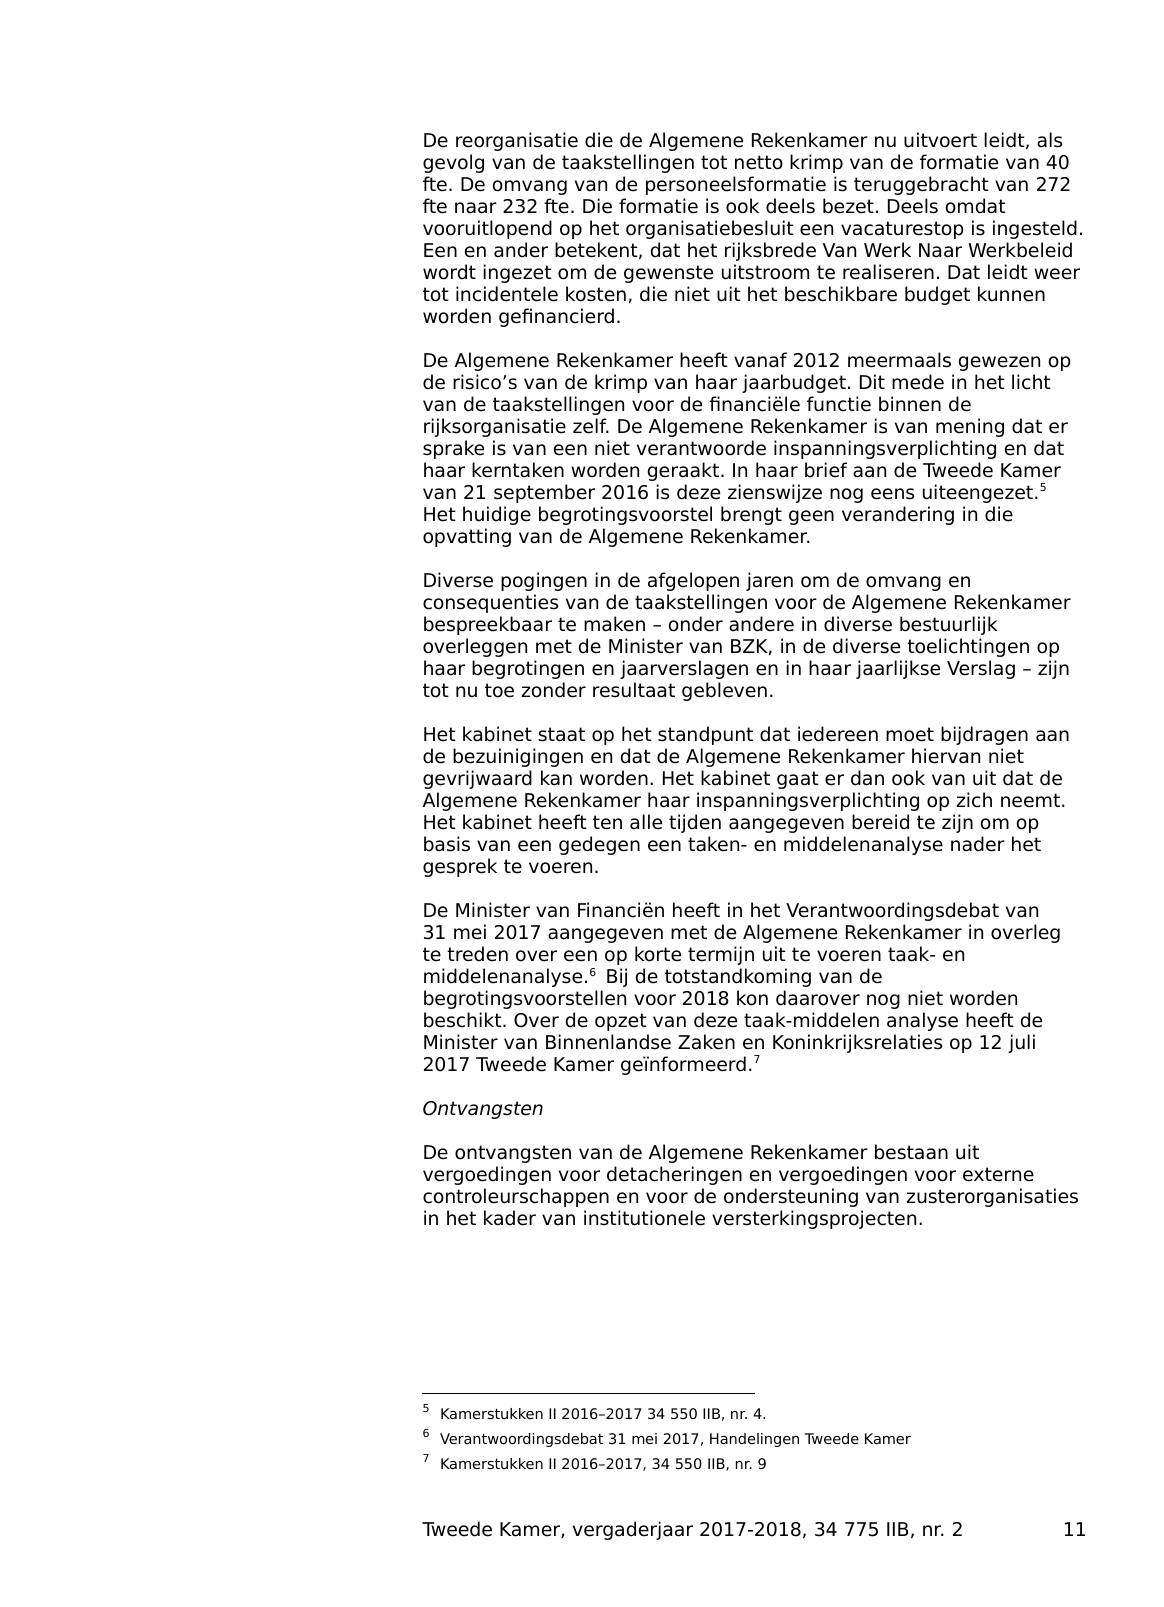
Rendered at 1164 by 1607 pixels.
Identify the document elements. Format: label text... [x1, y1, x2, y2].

text Kamerstukken II 2016–2017 34 550 IIB, nr. 4. [422, 1402, 1087, 1424]
subtitle Ontvangsten [422, 1098, 1087, 1120]
text De reorganisatie die de Algemene Rekenkamer nu uitvoert leidt, als gevolg van de taakstellingen tot netto krimp van de formatie van 40 fte. De omvang van de personeelsformatie is teruggebracht van 272 fte naar 232 fte. Die formatie is ook deels bezet. Deels omdat vooruitlopend op het organisatiebesluit een vacaturestop is ingesteld. Een en ander betekent, dat het rijksbrede Van Werk Naar Werkbeleid wordt ingezet om de gewenste uitstroom te realiseren. Dat leidt weer tot incidentele kosten, die niet uit het beschikbare budget kunnen worden gefinancierd. [422, 130, 1087, 328]
text De Algemene Rekenkamer heeft vanaf 2012 meermaals gewezen op de risico’s van de krimp van haar jaarbudget. Dit mede in het licht van de taakstellingen voor de financiële functie binnen de rijksorganisatie zelf. De Algemene Rekenkamer is van mening dat er sprake is van een niet verantwoorde inspanningsverplichting en dat haar kerntaken worden geraakt. In haar brief aan de Tweede Kamer van 21 september 2016 is deze zienswijze nog eens uiteengezet. Het huidige begrotingsvoorstel brengt geen verandering in die opvatting van de Algemene Rekenkamer. [422, 350, 1087, 548]
text Verantwoordingsdebat 31 mei 2017, Handelingen Tweede Kamer [422, 1427, 1087, 1449]
text Het kabinet staat op het standpunt dat iedereen moet bijdragen aan de bezuinigingen en dat de Algemene Rekenkamer hiervan niet gevrijwaard kan worden. Het kabinet gaat er dan ook van uit dat de Algemene Rekenkamer haar inspanningsverplichting op zich neemt. Het kabinet heeft ten alle tijden aangegeven bereid te zijn om op basis van een gedegen een taken- en middelenanalyse nader het gesprek te voeren. [422, 724, 1087, 878]
text De Minister van Financiën heeft in het Verantwoordingsdebat van 31 mei 2017 aangegeven met de Algemene Rekenkamer in overleg te treden over een op korte termijn uit te voeren taak- en middelenanalyse. Bij de totstandkoming van de begrotingsvoorstellen voor 2018 kon daarover nog niet worden beschikt. Over de opzet van deze taak-middelen analyse heeft de Minister van Binnenlandse Zaken en Koninkrijksrelaties op 12 juli 2017 Tweede Kamer geïnformeerd. [422, 900, 1087, 1076]
text Kamerstukken II 2016–2017, 34 550 IIB, nr. 9 [422, 1452, 1087, 1474]
text Diverse pogingen in de afgelopen jaren om de omvang en consequenties van de taakstellingen voor de Algemene Rekenkamer bespreekbaar te maken – onder andere in diverse bestuurlijk overleggen met de Minister van BZK, in de diverse toelichtingen op haar begrotingen en jaarverslagen en in haar jaarlijkse Verslag – zijn tot nu toe zonder resultaat gebleven. [422, 570, 1087, 702]
text De ontvangsten van de Algemene Rekenkamer bestaan uit vergoedingen voor detacheringen en vergoedingen voor externe controleurschappen en voor de ondersteuning van zusterorganisaties in het kader van institutionele versterkingsprojecten. [422, 1142, 1087, 1230]
